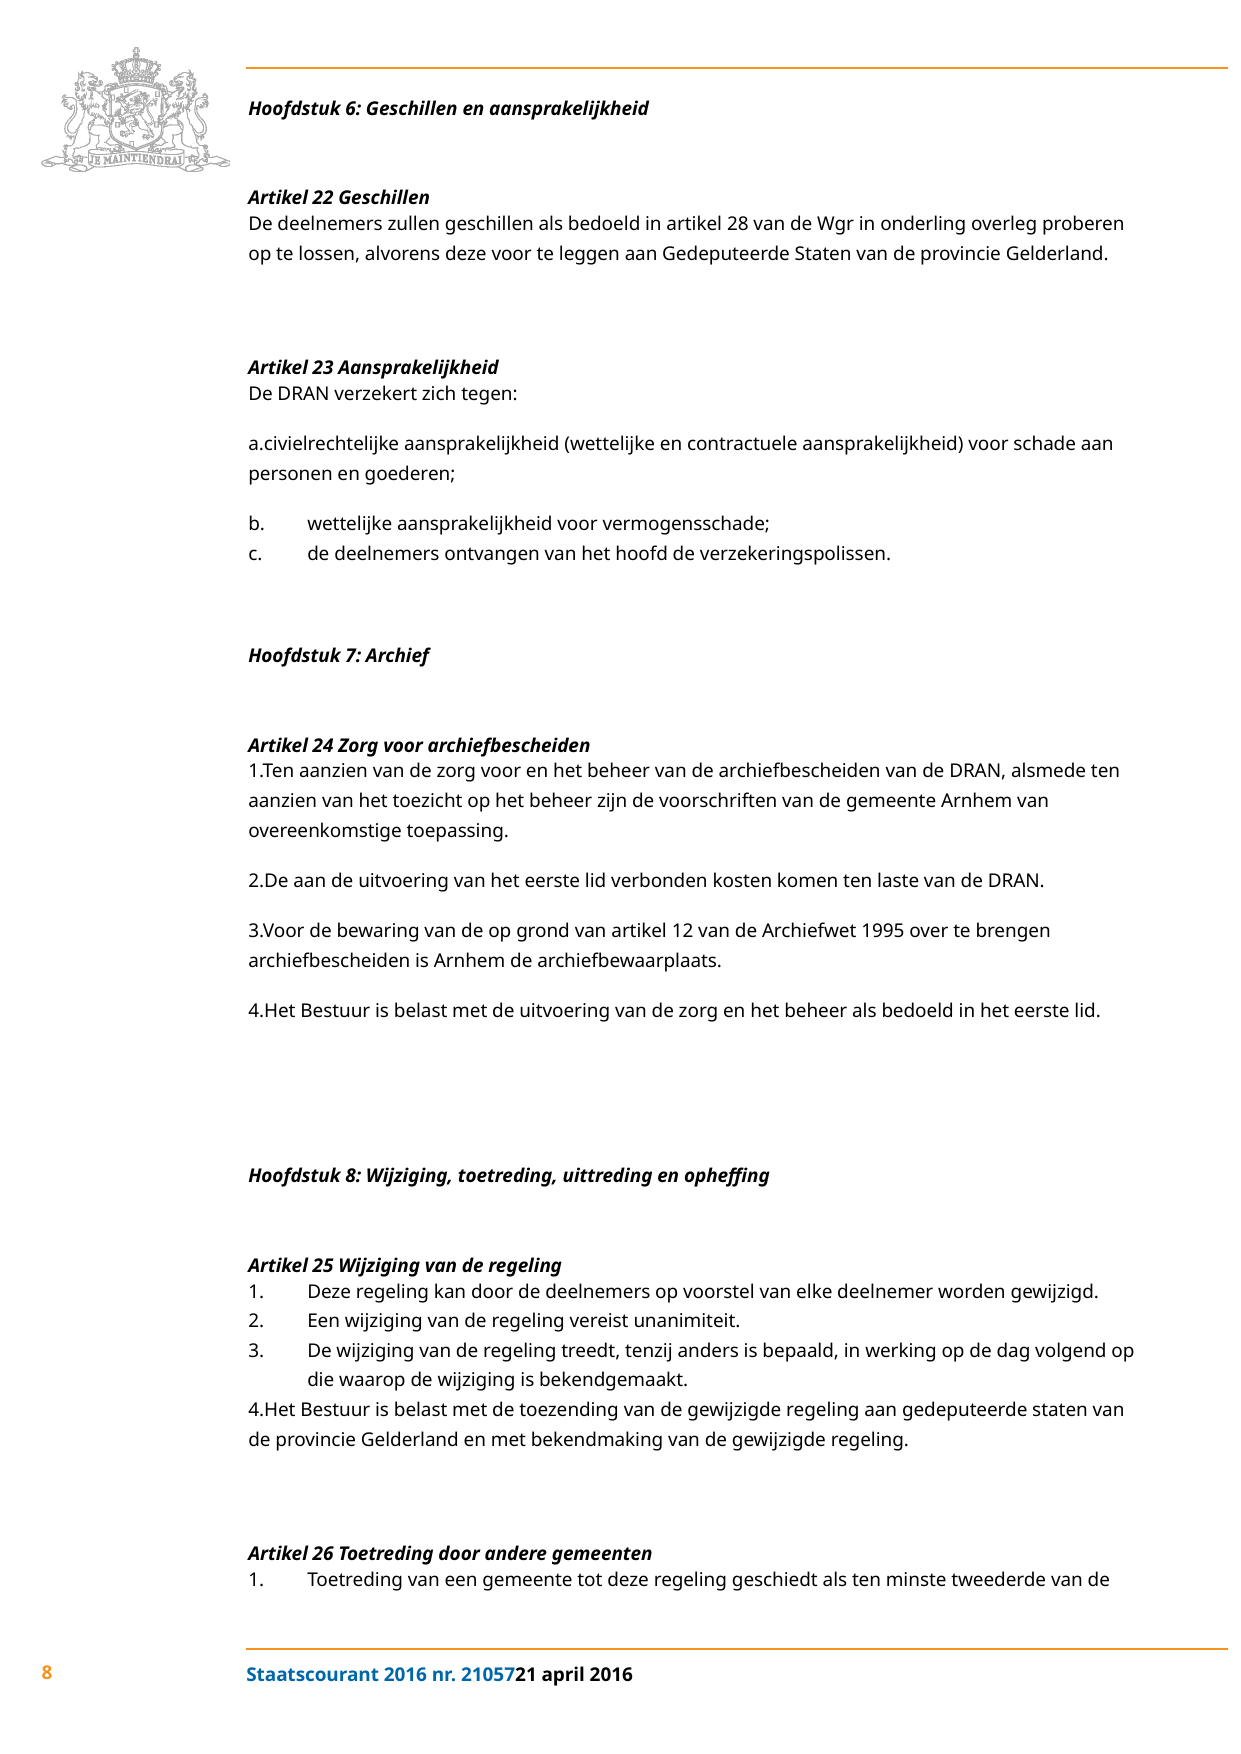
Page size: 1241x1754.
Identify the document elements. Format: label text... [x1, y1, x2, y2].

text 1.Ten aanzien van de zorg voor en het beheer van de archiefbescheiden van de DRAN, alsmede ten aanzien van het toezicht op het beheer zijn de voorschriften van de gemeente Arnhem van overeenkomstige toepassing. [248, 758, 1152, 842]
text a.civielrechtelijke aansprakelijkheid (wettelijke en contractuele aansprakelijkheid) voor schade aan personen en goederen; [248, 430, 1152, 486]
text 4.Het Bestuur is belast met de uitvoering van de zorg en het beheer als bedoeld in het eerste lid. [248, 998, 1152, 1023]
list Een wijziging van de regeling vereist unanimiteit. [248, 1307, 1152, 1333]
list de deelnemers ontvangen van het hoofd de verzekeringspolissen. [248, 540, 1152, 566]
text 4.Het Bestuur is belast met de toezending van de gewijzigde regeling aan gedeputeerde staten van de provincie Gelderland en met bekendmaking van de gewijzigde regeling. [248, 1396, 1152, 1451]
list De wijziging van de regeling treedt, tenzij anders is bepaald, in werking op de dag volgend op die waarop de wijziging is bekendgemaakt. [248, 1337, 1152, 1392]
picture [41, 47, 231, 172]
text 3.Voor de bewaring van de op grond van artikel 12 van de Archiefwet 1995 over te brengen archiefbescheiden is Arnhem de archiefbewaarplaats. [248, 918, 1152, 973]
text De deelnemers zullen geschillen als bedoeld in artikel 28 van de Wgr in onderling overleg proberen op te lossen, alvorens deze voor te leggen aan Gedeputeerde Staten van de provincie Gelderland. [248, 210, 1152, 266]
text Artikel 23 Aansprakelijkheid [248, 354, 1152, 380]
list Toetreding van een gemeente tot deze regeling geschiedt als ten minste tweederde van de [248, 1566, 1152, 1592]
text Artikel 22 Geschillen [248, 184, 1152, 210]
text Artikel 25 Wijziging van de regeling [248, 1252, 1152, 1278]
list Deze regeling kan door de deelnemers op voorstel van elke deelnemer worden gewijzigd. [248, 1278, 1152, 1303]
text Artikel 26 Toetreding door andere gemeenten [248, 1540, 1152, 1566]
text Hoofdstuk 7: Archief [248, 642, 1152, 668]
text Hoofdstuk 8: Wijziging, toetreding, uittreding en opheffing [248, 1162, 1152, 1188]
text 2.De aan de uitvoering van het eerste lid verbonden kosten komen ten laste van de DRAN. [248, 867, 1152, 893]
list wettelijke aansprakelijkheid voor vermogensschade; [248, 510, 1152, 536]
text De DRAN verzekert zich tegen: [248, 380, 1152, 406]
text Artikel 24 Zorg voor archiefbescheiden [248, 732, 1152, 758]
text Hoofdstuk 6: Geschillen en aansprakelijkheid [248, 95, 1152, 121]
